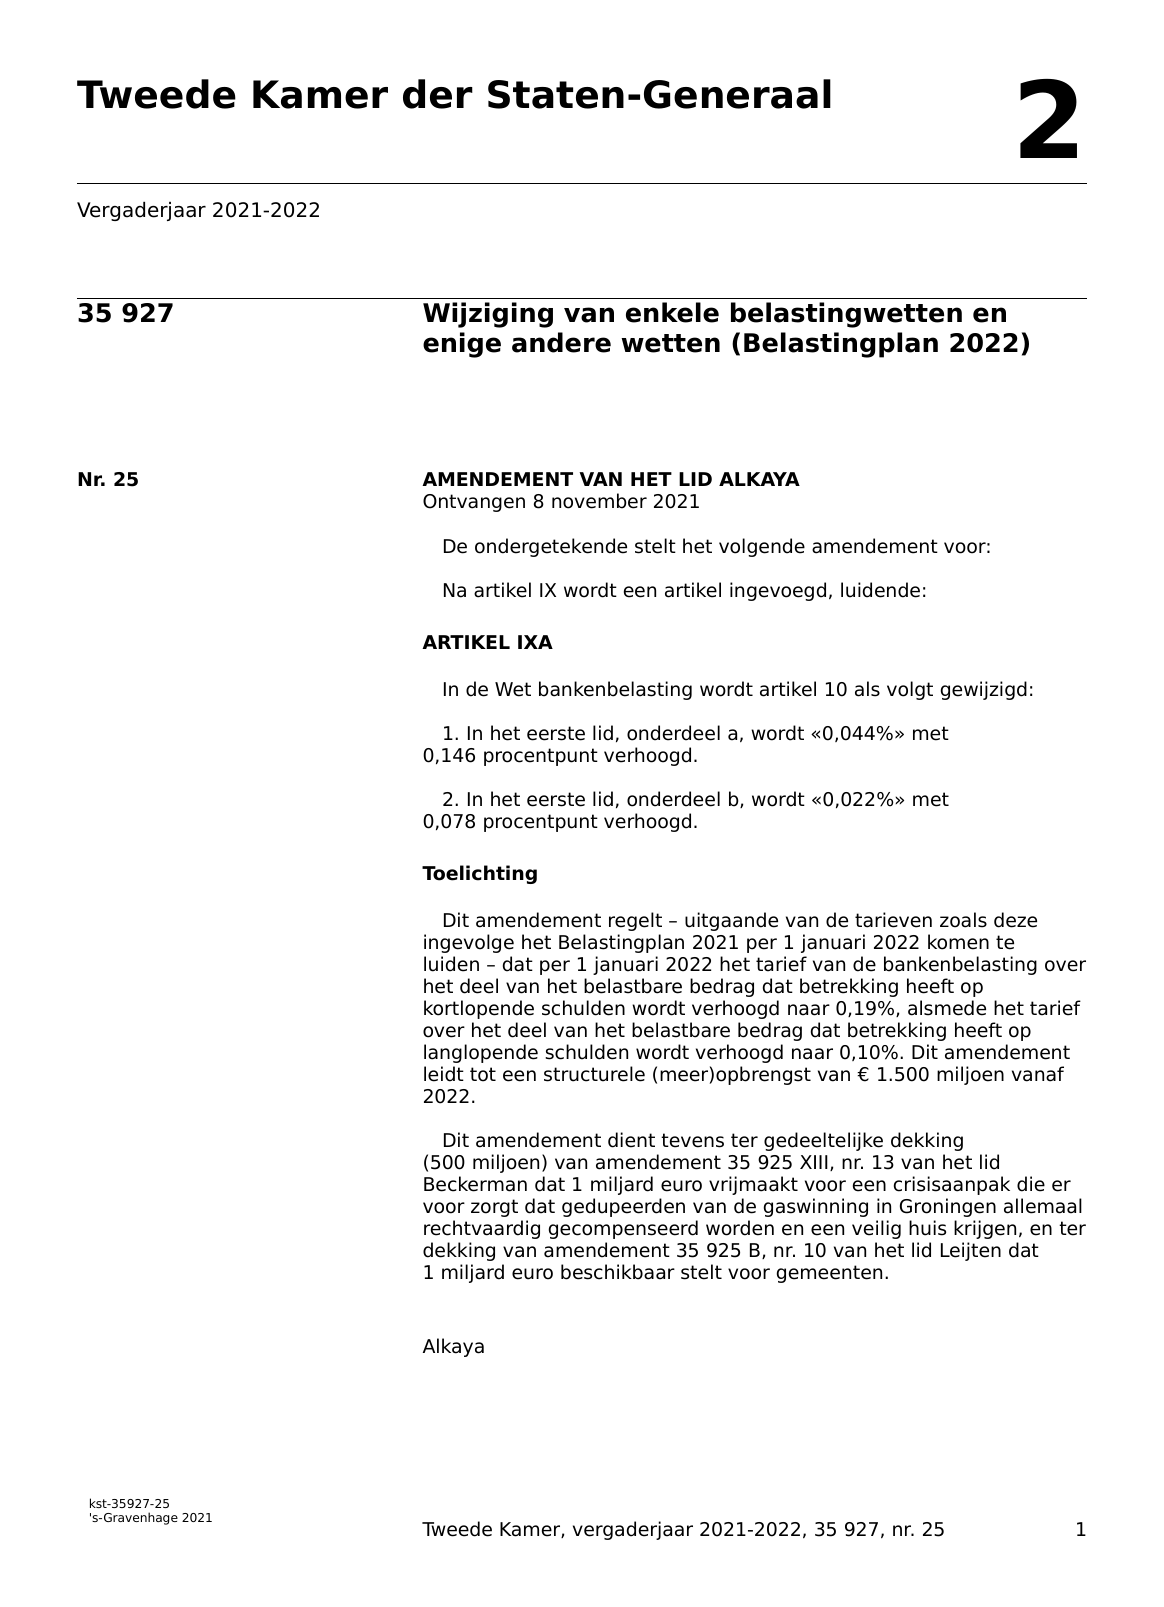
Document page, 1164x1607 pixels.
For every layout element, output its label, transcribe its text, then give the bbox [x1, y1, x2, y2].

text Na artikel IX wordt een artikel ingevoegd, luidende: [422, 580, 1087, 602]
text 2. In het eerste lid, onderdeel b, wordt «0,022%» met 0,078 procentpunt verhoogd. [422, 789, 1087, 833]
text Dit amendement dient tevens ter gedeeltelijke dekking (500 miljoen) van amendement 35 925 XIII, nr. 13 van het lid Beckerman dat 1 miljard euro vrijmaakt voor een crisisaanpak die er voor zorgt dat gedupeerden van de gaswinning in Groningen allemaal rechtvaardig gecompenseerd worden en een veilig huis krijgen, en ter dekking van amendement 35 925 B, nr. 10 van het lid Leijten dat 1 miljard euro beschikbaar stelt voor gemeenten. [422, 1130, 1087, 1284]
text Ontvangen 8 november 2021 [422, 491, 1087, 513]
subtitle Nr. 25 AMENDEMENT VAN HET LID ALKAYA [77, 469, 1087, 491]
text kst-35927-25 [88, 1497, 323, 1511]
table_cell Vergaderjaar 2021-2022 [77, 184, 1087, 298]
subtitle Toelichting [422, 863, 1087, 885]
subtitle 35 927 Wijziging van enkele belastingwetten en enige andere wetten (Belastingplan 2022) [77, 299, 1087, 358]
text 1. In het eerste lid, onderdeel a, wordt «0,044%» met 0,146 procentpunt verhoogd. [422, 723, 1087, 767]
text Alkaya [422, 1314, 1087, 1358]
text Dit amendement regelt – uitgaande van de tarieven zoals deze ingevolge het Belastingplan 2021 per 1 januari 2022 komen te luiden – dat per 1 januari 2022 het tarief van de bankenbelasting over het deel van het belastbare bedrag dat betrekking heeft op kortlopende schulden wordt verhoogd naar 0,19%, alsmede het tarief over het deel van het belastbare bedrag dat betrekking heeft op langlopende schulden wordt verhoogd naar 0,10%. Dit amendement leidt tot een structurele (meer)opbrengst van € 1.500 miljoen vanaf 2022. [422, 910, 1087, 1108]
subtitle ARTIKEL IXA [422, 632, 1087, 654]
table_header Tweede Kamer der Staten-Generaal [77, 59, 886, 183]
text 's-Gravenhage 2021 [88, 1511, 323, 1525]
text In de Wet bankenbelasting wordt artikel 10 als volgt gewijzigd: [422, 679, 1087, 701]
text De ondergetekende stelt het volgende amendement voor: [422, 536, 1087, 557]
table_header 2 [886, 59, 1087, 183]
